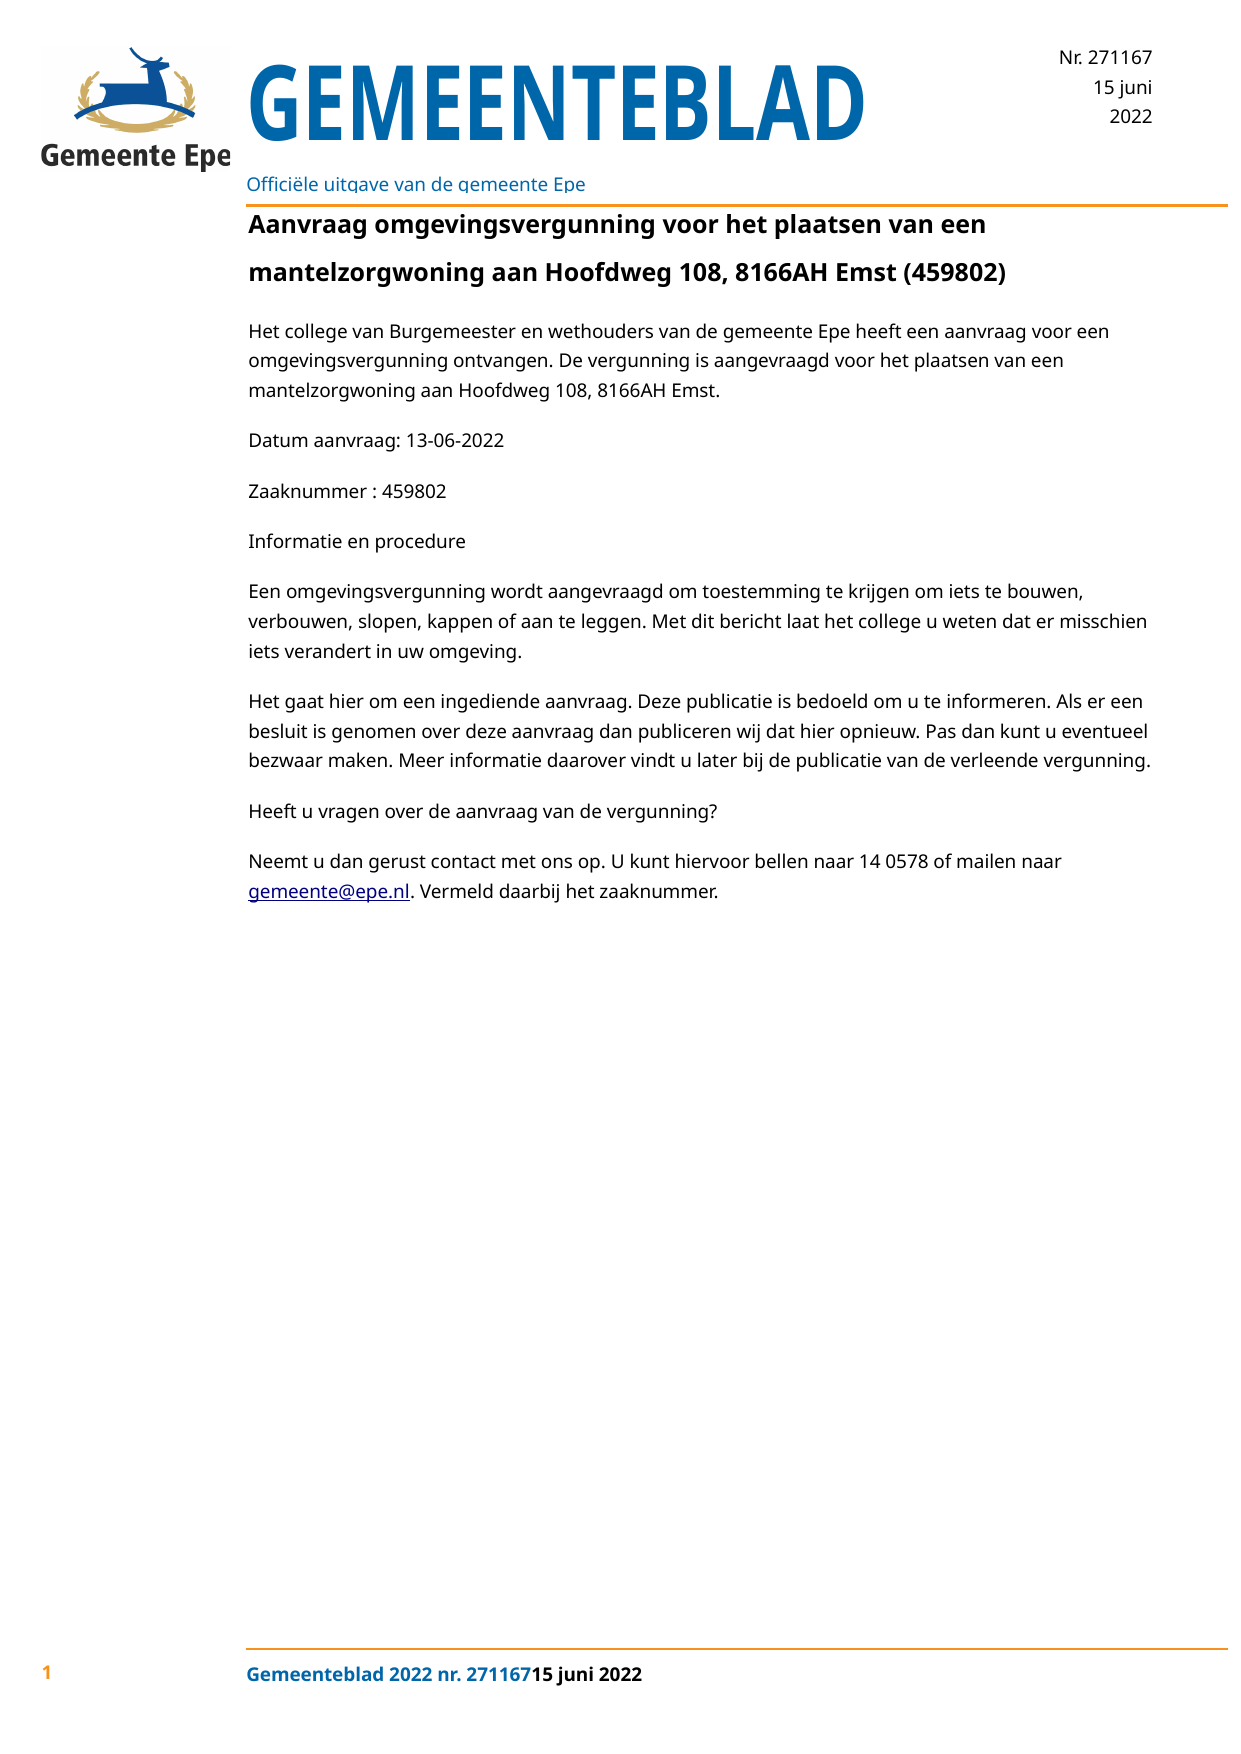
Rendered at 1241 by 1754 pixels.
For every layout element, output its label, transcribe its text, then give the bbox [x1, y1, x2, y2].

text Datum aanvraag: 13-06-2022 [248, 427, 1152, 453]
text Informatie en procedure [248, 528, 1152, 554]
text Neemt u dan gerust contact met ons op. U kunt hiervoor bellen naar 14 0578 of mailen naar gemeente@epe.nl. Vermeld daarbij het zaaknummer. [248, 848, 1152, 904]
text Het college van Burgemeester en wethouders van de gemeente Epe heeft een aanvraag voor een omgevingsvergunning ontvangen. De vergunning is aangevraagd voor het plaatsen van een mantelzorgwoning aan Hoofdweg 108, 8166AH Emst. [248, 318, 1152, 403]
picture [41, 47, 231, 172]
text Een omgevingsvergunning wordt aangevraagd om toestemming te krijgen om iets te bouwen, verbouwen, slopen, kappen of aan te leggen. Met dit bericht laat het college u weten dat er misschien iets verandert in uw omgeving. [248, 579, 1152, 664]
text Het gaat hier om een ingediende aanvraag. Deze publicatie is bedoeld om u te informeren. Als er een besluit is genomen over deze aanvraag dan publiceren wij dat hier opnieuw. Pas dan kunt u eventueel bezwaar maken. Meer informatie daarover vindt u later bij de publicatie van de verleende vergunning. [248, 688, 1152, 773]
text Heeft u vragen over de aanvraag van de vergunning? [248, 798, 1152, 824]
text Zaaknummer : 459802 [248, 478, 1152, 504]
text Aanvraag omgevingsvergunning voor het plaatsen van een mantelzorgwoning aan Hoofdweg 108, 8166AH Emst (459802) [248, 207, 1152, 288]
